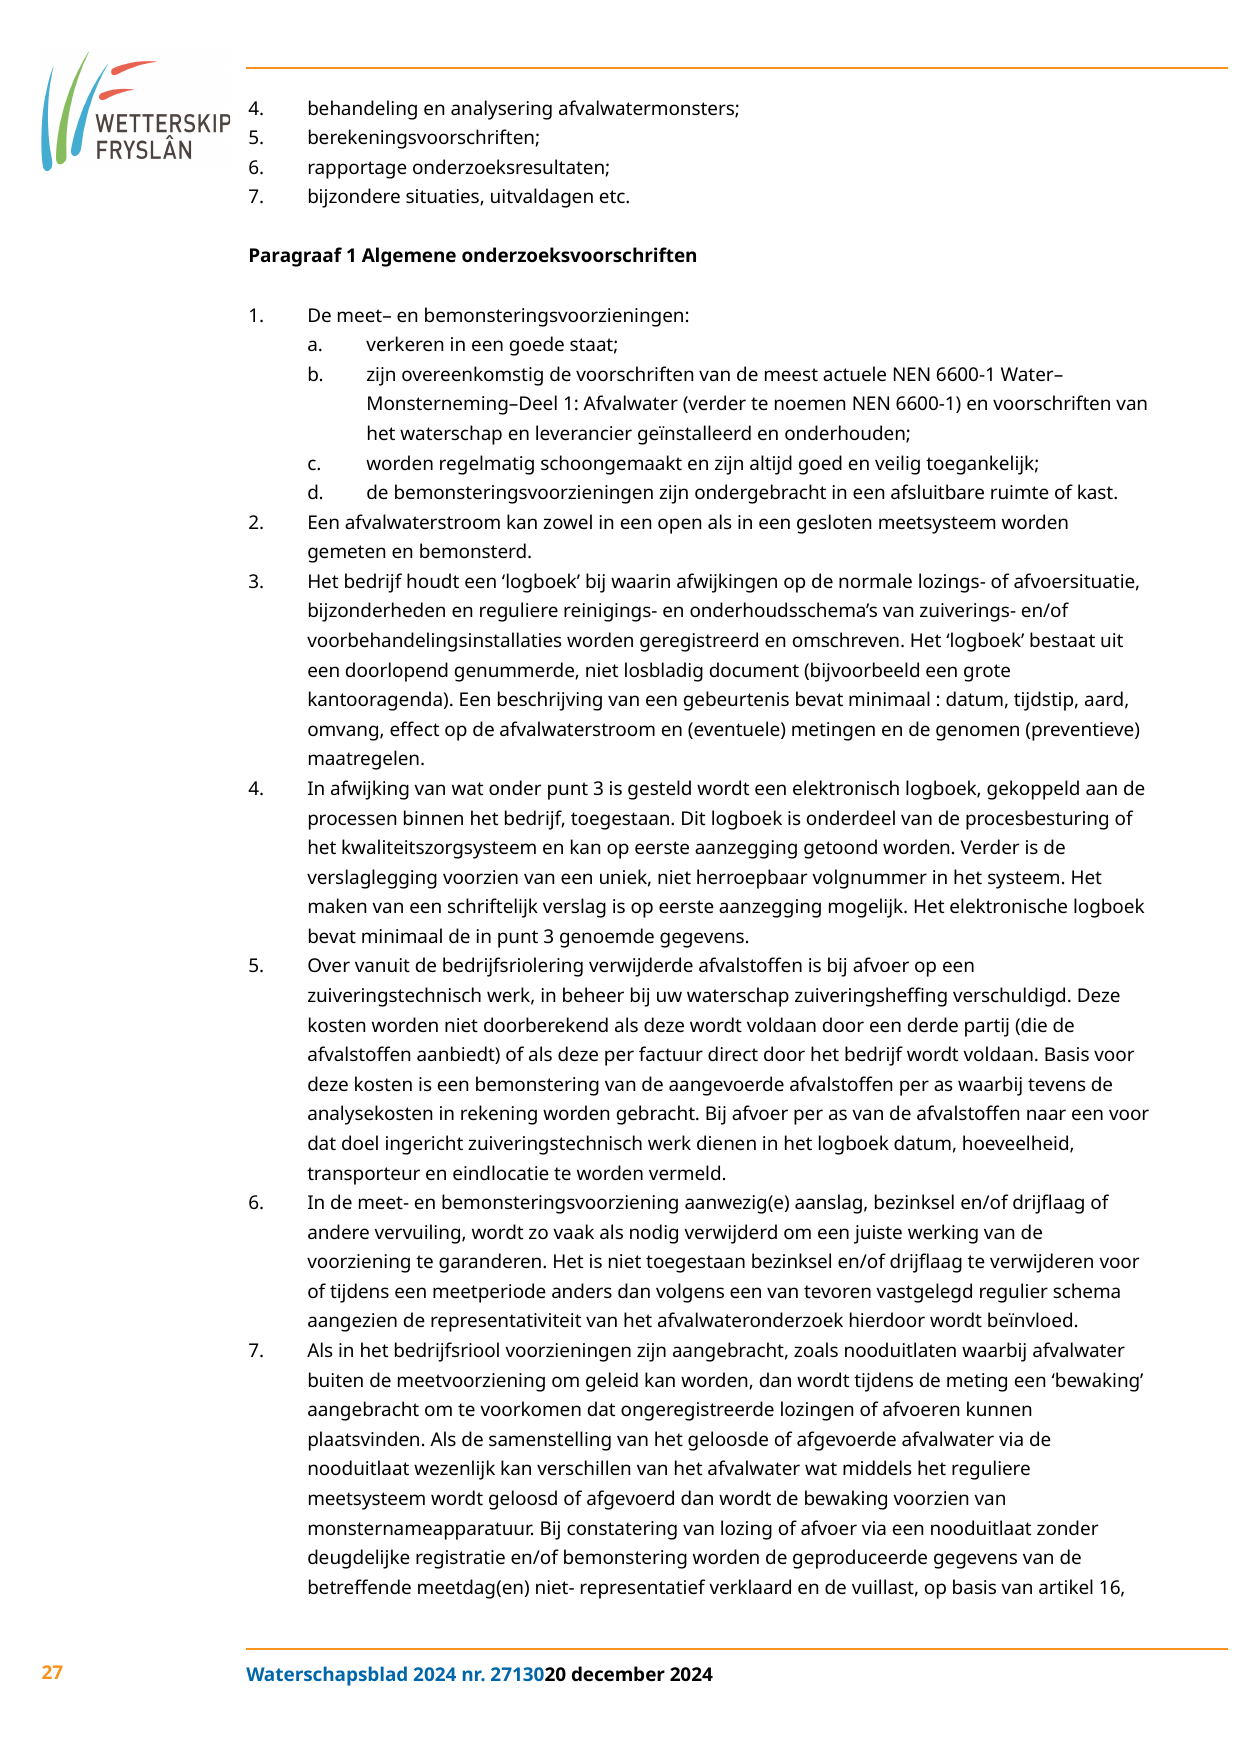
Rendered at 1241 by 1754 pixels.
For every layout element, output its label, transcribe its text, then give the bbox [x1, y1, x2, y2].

picture [41, 47, 231, 172]
list zijn overeenkomstig de voorschriften van de meest actuele NEN 6600-1 Water–Monsterneming–Deel 1: Afvalwater (verder te noemen NEN 6600-1) en voorschriften van het waterschap en leverancier geïnstalleerd en onderhouden; [307, 361, 1152, 446]
list berekeningsvoorschriften; [248, 124, 1152, 150]
text Paragraaf 1 Algemene onderzoeksvoorschriften [248, 243, 1152, 268]
list bijzondere situaties, uitvaldagen etc. [248, 183, 1152, 209]
list Het bedrijf houdt een ‘logboek’ bij waarin afwijkingen op de normale lozings- of afvoersituatie, bijzonderheden en reguliere reinigings- en onderhoudsschema’s van zuiverings- en/of voorbehandelingsinstallaties worden geregistreerd en omschreven. Het ‘logboek’ bestaat uit een doorlopend genummerde, niet losbladig document (bijvoorbeeld een grote kantooragenda). Een beschrijving van een gebeurtenis bevat minimaal : datum, tijdstip, aard, omvang, effect op de afvalwaterstroom en (eventuele) metingen en de genomen (preventieve) maatregelen. [248, 568, 1152, 771]
list verkeren in een goede staat; [307, 331, 1152, 357]
list De meet– en bemonsteringsvoorzieningen: [248, 302, 1152, 328]
list Een afvalwaterstroom kan zowel in een open als in een gesloten meetsysteem worden gemeten en bemonsterd. [248, 509, 1152, 564]
list rapportage onderzoeksresultaten; [248, 154, 1152, 180]
list behandeling en analysering afvalwatermonsters; [248, 95, 1152, 121]
list worden regelmatig schoongemaakt en zijn altijd goed en veilig toegankelijk; [307, 450, 1152, 476]
list Over vanuit de bedrijfsriolering verwijderde afvalstoffen is bij afvoer op een zuiveringstechnisch werk, in beheer bij uw waterschap zuiveringsheffing verschuldigd. Deze kosten worden niet doorberekend als deze wordt voldaan door een derde partij (die de afvalstoffen aanbiedt) of als deze per factuur direct door het bedrijf wordt voldaan. Basis voor deze kosten is een bemonstering van de aangevoerde afvalstoffen per as waarbij tevens de analysekosten in rekening worden gebracht. Bij afvoer per as van de afvalstoffen naar een voor dat doel ingericht zuiveringstechnisch werk dienen in het logboek datum, hoeveelheid, transporteur en eindlocatie te worden vermeld. [248, 953, 1152, 1186]
list Als in het bedrijfsriool voorzieningen zijn aangebracht, zoals nooduitlaten waarbij afvalwater buiten de meetvoorziening om geleid kan worden, dan wordt tijdens de meting een ‘bewaking’ aangebracht om te voorkomen dat ongeregistreerde lozingen of afvoeren kunnen plaatsvinden. Als de samenstelling van het geloosde of afgevoerde afvalwater via de nooduitlaat wezenlijk kan verschillen van het afvalwater wat middels het reguliere meetsysteem wordt geloosd of afgevoerd dan wordt de bewaking voorzien van monsternameapparatuur. Bij constatering van lozing of afvoer via een nooduitlaat zonder deugdelijke registratie en/of bemonstering worden de geproduceerde gegevens van de betreffende meetdag(en) niet- representatief verklaard en de vuillast, op basis van artikel 16, [248, 1337, 1152, 1600]
list In afwijking van wat onder punt 3 is gesteld wordt een elektronisch logboek, gekoppeld aan de processen binnen het bedrijf, toegestaan. Dit logboek is onderdeel van de procesbesturing of het kwaliteitszorgsysteem en kan op eerste aanzegging getoond worden. Verder is de verslaglegging voorzien van een uniek, niet herroepbaar volgnummer in het systeem. Het maken van een schriftelijk verslag is op eerste aanzegging mogelijk. Het elektronische logboek bevat minimaal de in punt 3 genoemde gegevens. [248, 775, 1152, 949]
list de bemonsteringsvoorzieningen zijn ondergebracht in een afsluitbare ruimte of kast. [307, 479, 1152, 505]
list In de meet- en bemonsteringsvoorziening aanwezig(e) aanslag, bezinksel en/of drijflaag of andere vervuiling, wordt zo vaak als nodig verwijderd om een juiste werking van de voorziening te garanderen. Het is niet toegestaan bezinksel en/of drijflaag te verwijderen voor of tijdens een meetperiode anders dan volgens een van tevoren vastgelegd regulier schema aangezien de representativiteit van het afvalwateronderzoek hierdoor wordt beïnvloed. [248, 1189, 1152, 1333]
